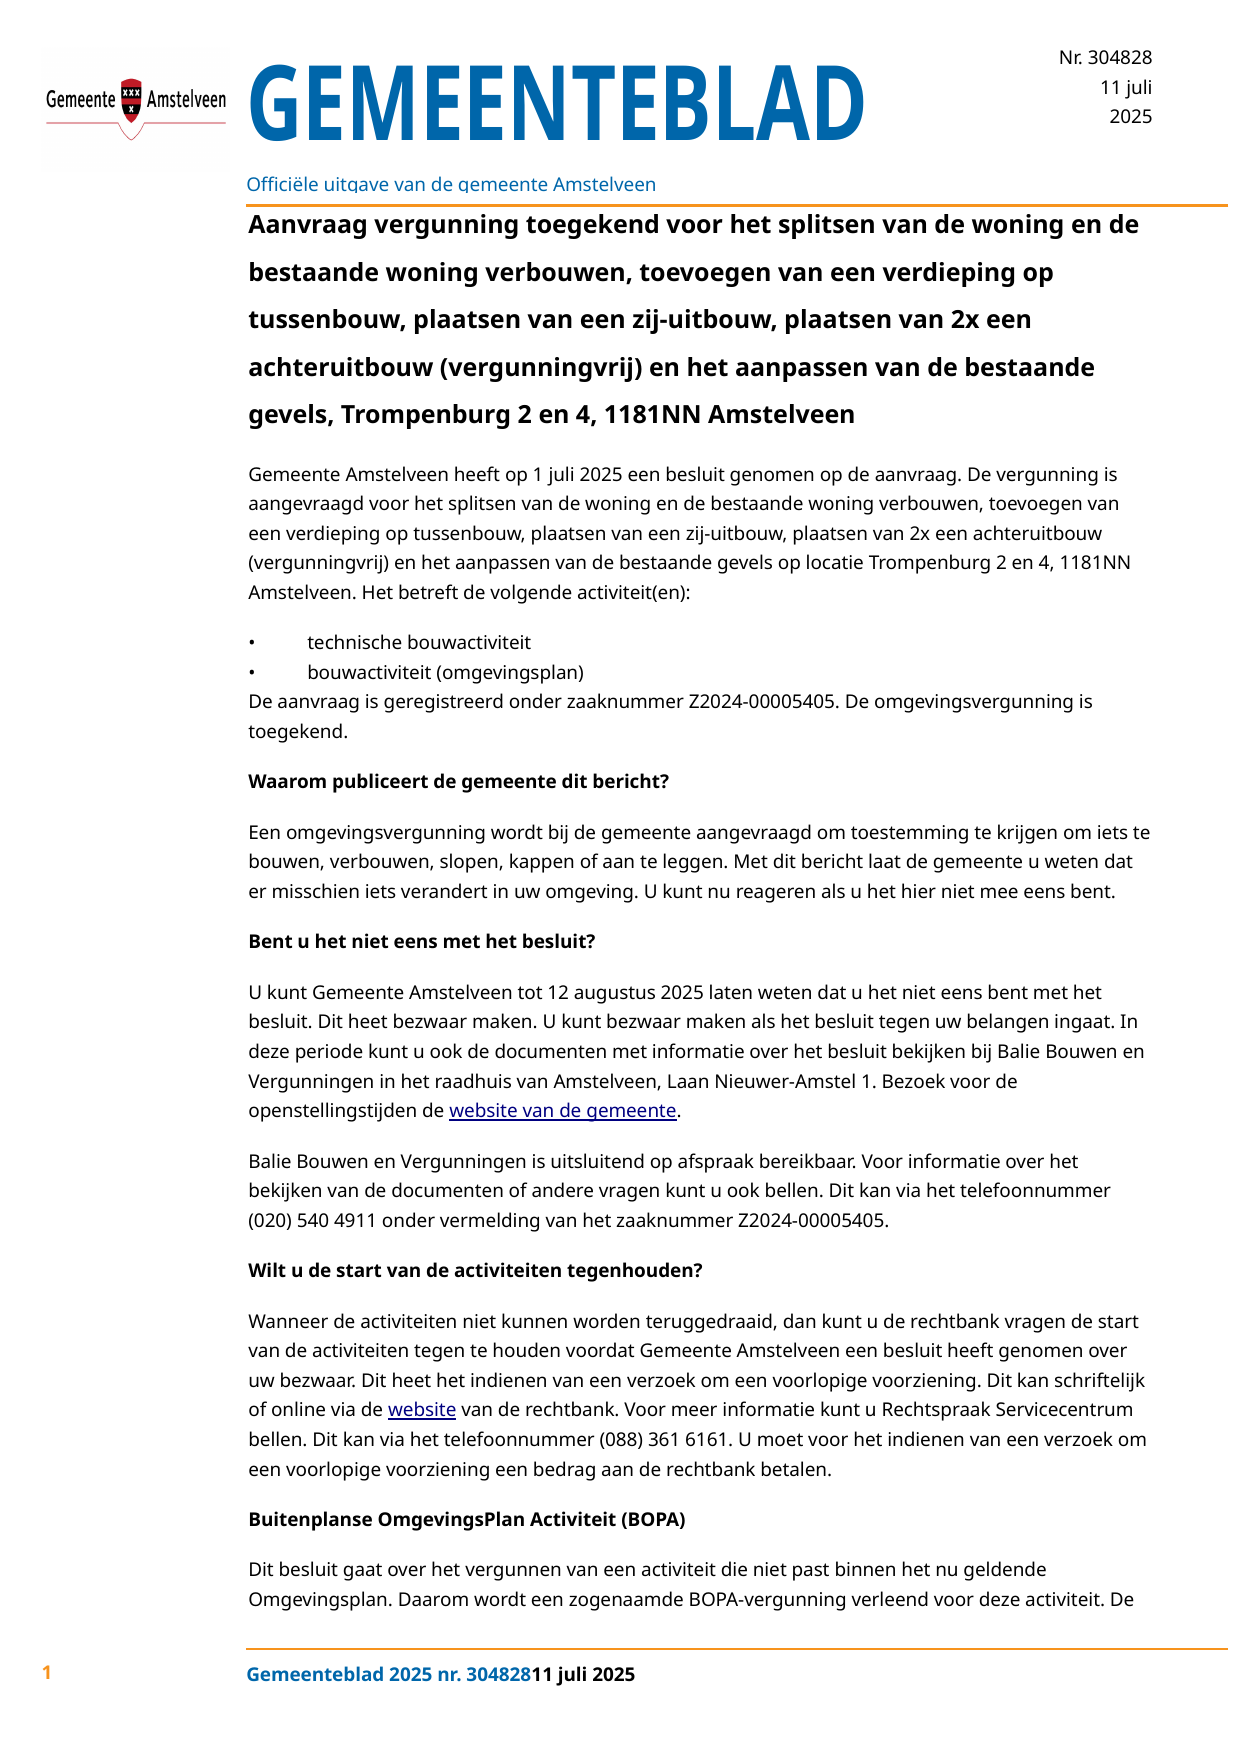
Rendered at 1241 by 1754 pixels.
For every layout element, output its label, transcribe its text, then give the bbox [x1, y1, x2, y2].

text Wilt u de start van de activiteiten tegenhouden? [248, 1257, 1152, 1283]
text U kunt Gemeente Amstelveen tot 12 augustus 2025 laten weten dat u het niet eens bent met het besluit. Dit heet bezwaar maken. U kunt bezwaar maken als het besluit tegen uw belangen ingaat. In deze periode kunt u ook de documenten met informatie over het besluit bekijken bij Balie Bouwen en Vergunningen in het raadhuis van Amstelveen, Laan Nieuwer-Amstel 1. Bezoek voor de openstellingstijden de website van de gemeente. [248, 979, 1152, 1123]
list technische bouwactiviteit [248, 629, 1152, 655]
text Waarom publiceert de gemeente dit bericht? [248, 769, 1152, 794]
picture [41, 47, 231, 172]
list bouwactiviteit (omgevingsplan) [248, 659, 1152, 685]
text Dit besluit gaat over het vergunnen van een activiteit die niet past binnen het nu geldende Omgevingsplan. Daarom wordt een zogenaamde BOPA-vergunning verleend voor deze activiteit. De [248, 1557, 1152, 1612]
text Wanneer de activiteiten niet kunnen worden teruggedraaid, dan kunt u de rechtbank vragen de start van de activiteiten tegen te houden voordat Gemeente Amstelveen een besluit heeft genomen over uw bezwaar. Dit heet het indienen van een verzoek om een voorlopige voorziening. Dit kan schriftelijk of online via de website van de rechtbank. Voor meer informatie kunt u Rechtspraak Servicecentrum bellen. Dit kan via het telefoonnummer (088) 361 6161. U moet voor het indienen van een verzoek om een voorlopige voorziening een bedrag aan de rechtbank betalen. [248, 1308, 1152, 1481]
text Balie Bouwen en Vergunningen is uitsluitend op afspraak bereikbaar. Voor informatie over het bekijken van de documenten of andere vragen kunt u ook bellen. Dit kan via het telefoonnummer (020) 540 4911 onder vermelding van het zaaknummer Z2024-00005405. [248, 1148, 1152, 1233]
text Aanvraag vergunning toegekend voor het splitsen van de woning en de bestaande woning verbouwen, toevoegen van een verdieping op tussenbouw, plaatsen van een zij-uitbouw, plaatsen van 2x een achteruitbouw (vergunningvrij) en het aanpassen van de bestaande gevels, Trompenburg 2 en 4, 1181NN Amstelveen [248, 207, 1152, 431]
text Bent u het niet eens met het besluit? [248, 929, 1152, 954]
text Buitenplanse OmgevingsPlan Activiteit (BOPA) [248, 1506, 1152, 1532]
text Een omgevingsvergunning wordt bij de gemeente aangevraagd om toestemming te krijgen om iets te bouwen, verbouwen, slopen, kappen of aan te leggen. Met dit bericht laat de gemeente u weten dat er misschien iets verandert in uw omgeving. U kunt nu reageren als u het hier niet mee eens bent. [248, 819, 1152, 904]
text De aanvraag is geregistreerd onder zaaknummer Z2024-00005405. De omgevingsvergunning is toegekend. [248, 689, 1152, 744]
text Gemeente Amstelveen heeft op 1 juli 2025 een besluit genomen op de aanvraag. De vergunning is aangevraagd voor het splitsen van de woning en de bestaande woning verbouwen, toevoegen van een verdieping op tussenbouw, plaatsen van een zij-uitbouw, plaatsen van 2x een achteruitbouw (vergunningvrij) en het aanpassen van de bestaande gevels op locatie Trompenburg 2 en 4, 1181NN Amstelveen. Het betreft de volgende activiteit(en): [248, 461, 1152, 605]
